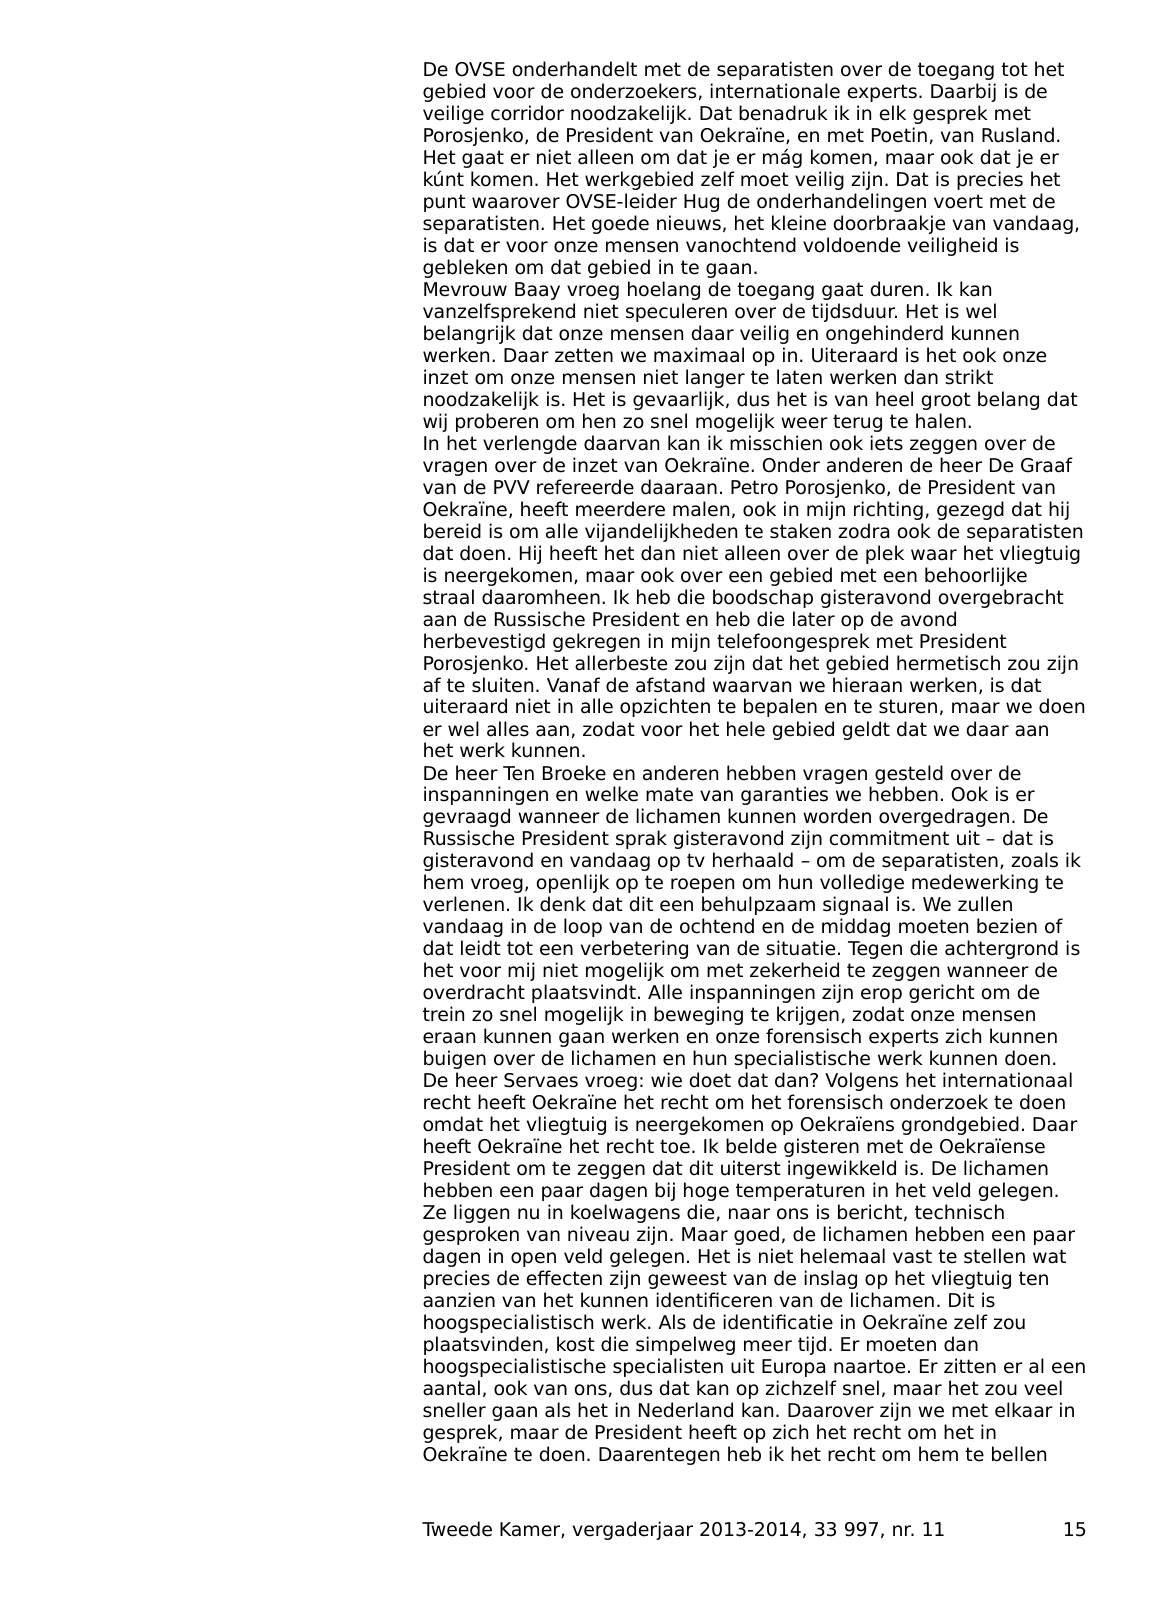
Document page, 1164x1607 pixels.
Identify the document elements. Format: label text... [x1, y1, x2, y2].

text De OVSE onderhandelt met de separatisten over de toegang tot het gebied voor de onderzoekers, internationale experts. Daarbij is de veilige corridor noodzakelijk. Dat benadruk ik in elk gesprek met Porosjenko, de President van Oekraïne, en met Poetin, van Rusland. Het gaat er niet alleen om dat je er mág komen, maar ook dat je er kúnt komen. Het werkgebied zelf moet veilig zijn. Dat is precies het punt waarover OVSE-leider Hug de onderhandelingen voert met de separatisten. Het goede nieuws, het kleine doorbraakje van vandaag, is dat er voor onze mensen vanochtend voldoende veiligheid is gebleken om dat gebied in te gaan. [422, 59, 1087, 279]
text In het verlengde daarvan kan ik misschien ook iets zeggen over de vragen over de inzet van Oekraïne. Onder anderen de heer De Graaf van de PVV refereerde daaraan. Petro Porosjenko, de President van Oekraïne, heeft meerdere malen, ook in mijn richting, gezegd dat hij bereid is om alle vijandelijkheden te staken zodra ook de separatisten dat doen. Hij heeft het dan niet alleen over de plek waar het vliegtuig is neergekomen, maar ook over een gebied met een behoorlijke straal daaromheen. Ik heb die boodschap gisteravond overgebracht aan de Russische President en heb die later op de avond herbevestigd gekregen in mijn telefoongesprek met President Porosjenko. Het allerbeste zou zijn dat het gebied hermetisch zou zijn af te sluiten. Vanaf de afstand waarvan we hieraan werken, is dat uiteraard niet in alle opzichten te bepalen en te sturen, maar we doen er wel alles aan, zodat voor het hele gebied geldt dat we daar aan het werk kunnen. [422, 433, 1087, 762]
text Mevrouw Baay vroeg hoelang de toegang gaat duren. Ik kan vanzelfsprekend niet speculeren over de tijdsduur. Het is wel belangrijk dat onze mensen daar veilig en ongehinderd kunnen werken. Daar zetten we maximaal op in. Uiteraard is het ook onze inzet om onze mensen niet langer te laten werken dan strikt noodzakelijk is. Het is gevaarlijk, dus het is van heel groot belang dat wij proberen om hen zo snel mogelijk weer terug te halen. [422, 279, 1087, 433]
text De heer Ten Broeke en anderen hebben vragen gesteld over de inspanningen en welke mate van garanties we hebben. Ook is er gevraagd wanneer de lichamen kunnen worden overgedragen. De Russische President sprak gisteravond zijn commitment uit – dat is gisteravond en vandaag op tv herhaald – om de separatisten, zoals ik hem vroeg, openlijk op te roepen om hun volledige medewerking te verlenen. Ik denk dat dit een behulpzaam signaal is. We zullen vandaag in de loop van de ochtend en de middag moeten bezien of dat leidt tot een verbetering van de situatie. Tegen die achtergrond is het voor mij niet mogelijk om met zekerheid te zeggen wanneer de overdracht plaatsvindt. Alle inspanningen zijn erop gericht om de trein zo snel mogelijk in beweging te krijgen, zodat onze mensen eraan kunnen gaan werken en onze forensisch experts zich kunnen buigen over de lichamen en hun specialistische werk kunnen doen. [422, 762, 1087, 1070]
text De heer Servaes vroeg: wie doet dat dan? Volgens het internationaal recht heeft Oekraïne het recht om het forensisch onderzoek te doen omdat het vliegtuig is neergekomen op Oekraïens grondgebied. Daar heeft Oekraïne het recht toe. Ik belde gisteren met de Oekraïense President om te zeggen dat dit uiterst ingewikkeld is. De lichamen hebben een paar dagen bij hoge temperaturen in het veld gelegen. Ze liggen nu in koelwagens die, naar ons is bericht, technisch gesproken van niveau zijn. Maar goed, de lichamen hebben een paar dagen in open veld gelegen. Het is niet helemaal vast te stellen wat precies de effecten zijn geweest van de inslag op het vliegtuig ten aanzien van het kunnen identificeren van de lichamen. Dit is hoogspecialistisch werk. Als de identificatie in Oekraïne zelf zou plaatsvinden, kost die simpelweg meer tijd. Er moeten dan hoogspecialistische specialisten uit Europa naartoe. Er zitten er al een aantal, ook van ons, dus dat kan op zichzelf snel, maar het zou veel sneller gaan als het in Nederland kan. Daarover zijn we met elkaar in gesprek, maar de President heeft op zich het recht om het in Oekraïne te doen. Daarentegen heb ik het recht om hem te bellen [422, 1070, 1087, 1466]
